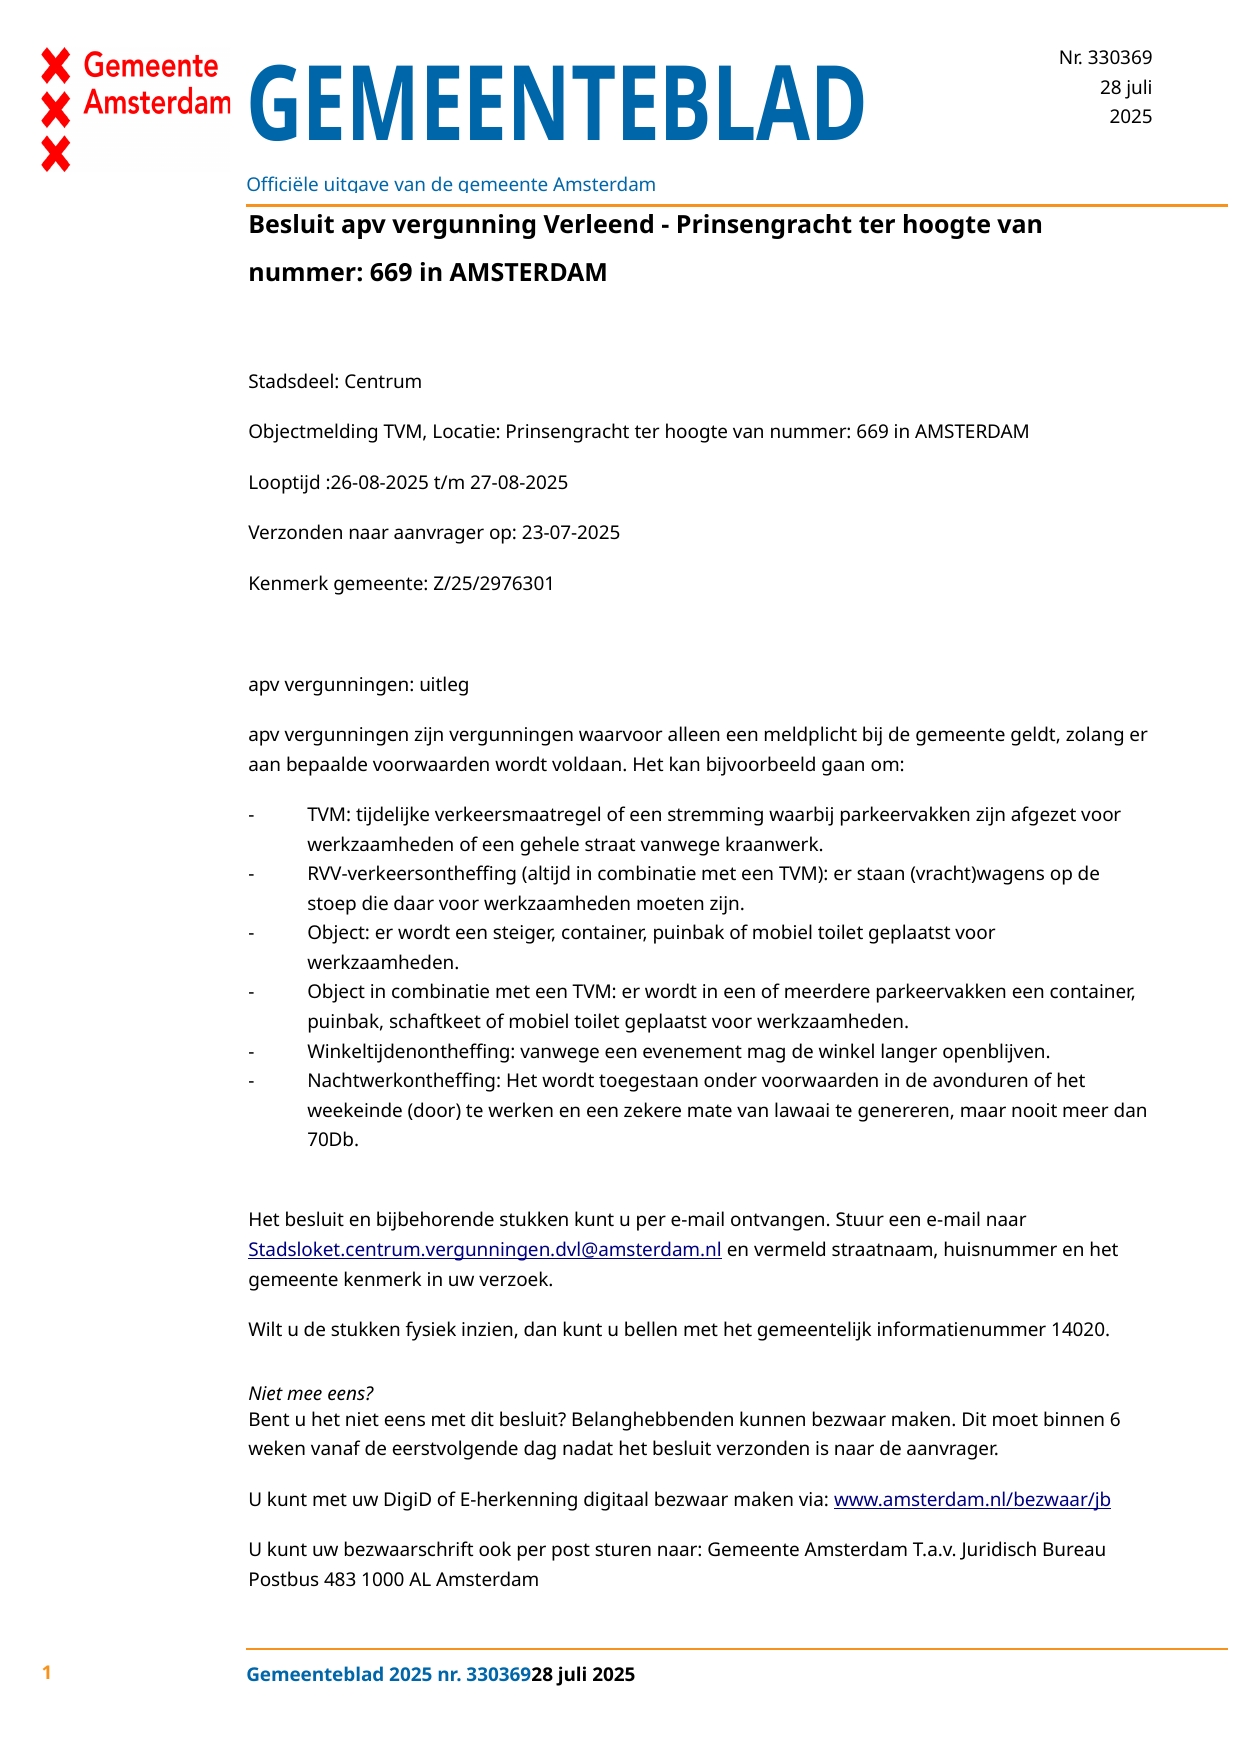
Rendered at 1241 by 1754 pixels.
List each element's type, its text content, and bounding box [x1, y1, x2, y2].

text apv vergunningen: uitleg [248, 671, 1152, 697]
text Looptijd :26-08-2025 t/m 27-08-2025 [248, 469, 1152, 495]
list Object: er wordt een steiger, container, puinbak of mobiel toilet geplaatst voor werkzaamheden. [248, 919, 1152, 975]
list Object in combinatie met een TVM: er wordt in een of meerdere parkeervakken een container, puinbak, schaftkeet of mobiel toilet geplaatst voor werkzaamheden. [248, 979, 1152, 1034]
text U kunt met uw DigiD of E-herkenning digitaal bezwaar maken via: www.amsterdam.nl/bezwaar/jb [248, 1486, 1152, 1512]
list Winkeltijdenontheffing: vanwege een evenement mag de winkel langer openblijven. [248, 1038, 1152, 1064]
text Bent u het niet eens met dit besluit? Belanghebbenden kunnen bezwaar maken. Dit moet binnen 6 weken vanaf de eerstvolgende dag nadat het besluit verzonden is naar de aanvrager. [248, 1406, 1152, 1461]
text apv vergunningen zijn vergunningen waarvoor alleen een meldplicht bij de gemeente geldt, zolang er aan bepaalde voorwaarden wordt voldaan. Het kan bijvoorbeeld gaan om: [248, 721, 1152, 777]
list RVV-verkeersontheffing (altijd in combinatie met een TVM): er staan (vracht)wagens op de stoep die daar voor werkzaamheden moeten zijn. [248, 860, 1152, 916]
text Stadsdeel: Centrum [248, 368, 1152, 394]
list TVM: tijdelijke verkeersmaatregel of een stremming waarbij parkeervakken zijn afgezet voor werkzaamheden of een gehele straat vanwege kraanwerk. [248, 801, 1152, 857]
list Nachtwerkontheffing: Het wordt toegestaan onder voorwaarden in de avonduren of het weekeinde (door) te werken en een zekere mate van lawaai te genereren, maar nooit meer dan 70Db. [248, 1067, 1152, 1152]
text Wilt u de stukken fysiek inzien, dan kunt u bellen met het gemeentelijk informatienummer 14020. [248, 1316, 1152, 1342]
text Het besluit en bijbehorende stukken kunt u per e-mail ontvangen. Stuur een e-mail naar Stadsloket.centrum.vergunningen.dvl@amsterdam.nl en vermeld straatnaam, huisnummer en het gemeente kenmerk in uw verzoek. [248, 1207, 1152, 1292]
text Niet mee eens? [248, 1380, 1152, 1406]
text Objectmelding TVM, Locatie: Prinsengracht ter hoogte van nummer: 669 in AMSTERDAM [248, 419, 1152, 444]
text Kenmerk gemeente: Z/25/2976301 [248, 570, 1152, 596]
text Besluit apv vergunning Verleend - Prinsengracht ter hoogte van nummer: 669 in AMSTERDAM [248, 207, 1152, 288]
text Verzonden naar aanvrager op: 23-07-2025 [248, 519, 1152, 545]
text U kunt uw bezwaarschrift ook per post sturen naar: Gemeente Amsterdam T.a.v. Juridisch Bureau Postbus 483 1000 AL Amsterdam [248, 1536, 1152, 1592]
picture [41, 47, 231, 172]
